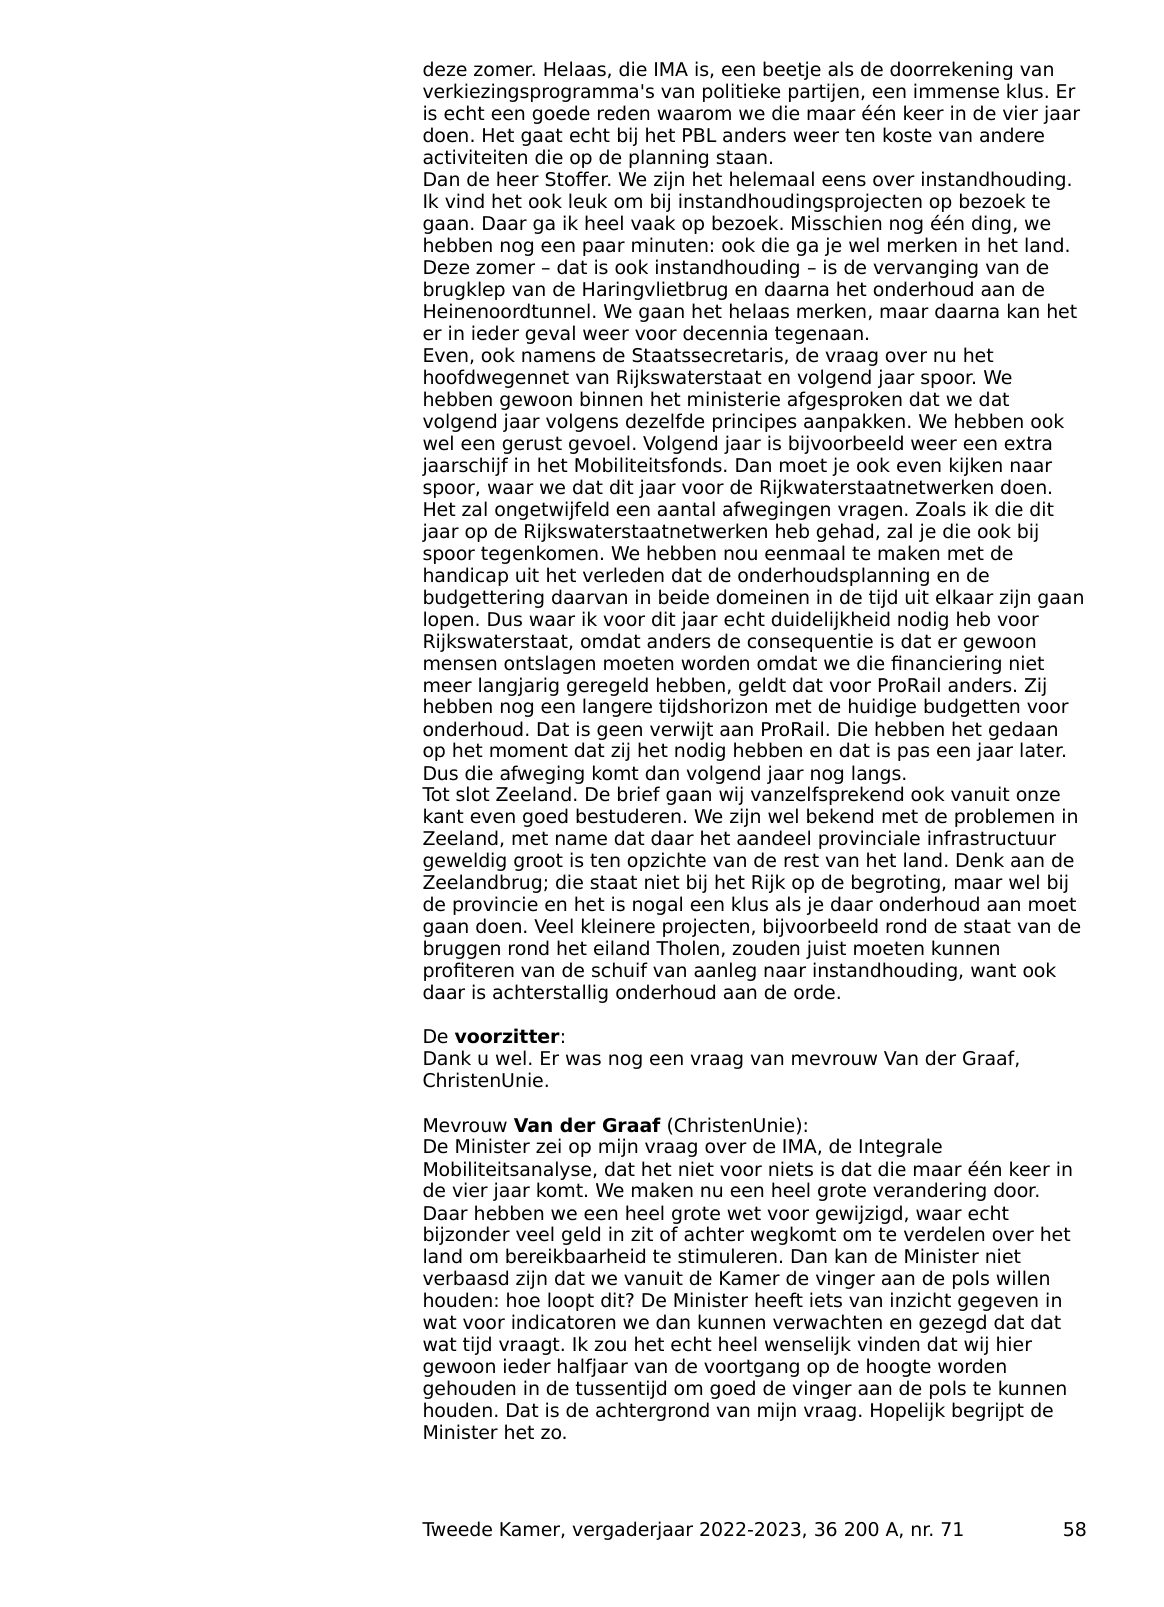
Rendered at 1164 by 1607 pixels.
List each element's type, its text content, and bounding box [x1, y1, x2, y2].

text De voorzitter: [422, 1026, 1087, 1048]
text Dan de heer Stoffer. We zijn het helemaal eens over instandhouding. Ik vind het ook leuk om bij instandhoudingsprojecten op bezoek te gaan. Daar ga ik heel vaak op bezoek. Misschien nog één ding, we hebben nog een paar minuten: ook die ga je wel merken in het land. Deze zomer – dat is ook instandhouding – is de vervanging van de brugklep van de Haringvlietbrug en daarna het onderhoud aan de Heinenoordtunnel. We gaan het helaas merken, maar daarna kan het er in ieder geval weer voor decennia tegenaan. [422, 169, 1087, 345]
text Mevrouw Van der Graaf (ChristenUnie): [422, 1114, 1087, 1136]
text deze zomer. Helaas, die IMA is, een beetje als de doorrekening van verkiezingsprogramma's van politieke partijen, een immense klus. Er is echt een goede reden waarom we die maar één keer in de vier jaar doen. Het gaat echt bij het PBL anders weer ten koste van andere activiteiten die op de planning staan. [422, 59, 1087, 169]
text Even, ook namens de Staatssecretaris, de vraag over nu het hoofdwegennet van Rijkswaterstaat en volgend jaar spoor. We hebben gewoon binnen het ministerie afgesproken dat we dat volgend jaar volgens dezelfde principes aanpakken. We hebben ook wel een gerust gevoel. Volgend jaar is bijvoorbeeld weer een extra jaarschijf in het Mobiliteitsfonds. Dan moet je ook even kijken naar spoor, waar we dat dit jaar voor de Rijkwaterstaatnetwerken doen. Het zal ongetwijfeld een aantal afwegingen vragen. Zoals ik die dit jaar op de Rijkswaterstaatnetwerken heb gehad, zal je die ook bij spoor tegenkomen. We hebben nou eenmaal te maken met de handicap uit het verleden dat de onderhoudsplanning en de budgettering daarvan in beide domeinen in de tijd uit elkaar zijn gaan lopen. Dus waar ik voor dit jaar echt duidelijkheid nodig heb voor Rijkswaterstaat, omdat anders de consequentie is dat er gewoon mensen ontslagen moeten worden omdat we die financiering niet meer langjarig geregeld hebben, geldt dat voor ProRail anders. Zij hebben nog een langere tijdshorizon met de huidige budgetten voor onderhoud. Dat is geen verwijt aan ProRail. Die hebben het gedaan op het moment dat zij het nodig hebben en dat is pas een jaar later. Dus die afweging komt dan volgend jaar nog langs. [422, 345, 1087, 784]
text Tot slot Zeeland. De brief gaan wij vanzelfsprekend ook vanuit onze kant even goed bestuderen. We zijn wel bekend met de problemen in Zeeland, met name dat daar het aandeel provinciale infrastructuur geweldig groot is ten opzichte van de rest van het land. Denk aan de Zeelandbrug; die staat niet bij het Rijk op de begroting, maar wel bij de provincie en het is nogal een klus als je daar onderhoud aan moet gaan doen. Veel kleinere projecten, bijvoorbeeld rond de staat van de bruggen rond het eiland Tholen, zouden juist moeten kunnen profiteren van de schuif van aanleg naar instandhouding, want ook daar is achterstallig onderhoud aan de orde. [422, 784, 1087, 1004]
text De Minister zei op mijn vraag over de IMA, de Integrale Mobiliteitsanalyse, dat het niet voor niets is dat die maar één keer in de vier jaar komt. We maken nu een heel grote verandering door. Daar hebben we een heel grote wet voor gewijzigd, waar echt bijzonder veel geld in zit of achter wegkomt om te verdelen over het land om bereikbaarheid te stimuleren. Dan kan de Minister niet verbaasd zijn dat we vanuit de Kamer de vinger aan de pols willen houden: hoe loopt dit? De Minister heeft iets van inzicht gegeven in wat voor indicatoren we dan kunnen verwachten en gezegd dat dat wat tijd vraagt. Ik zou het echt heel wenselijk vinden dat wij hier gewoon ieder halfjaar van de voortgang op de hoogte worden gehouden in de tussentijd om goed de vinger aan de pols te kunnen houden. Dat is de achtergrond van mijn vraag. Hopelijk begrijpt de Minister het zo. [422, 1136, 1087, 1444]
text Dank u wel. Er was nog een vraag van mevrouw Van der Graaf, ChristenUnie. [422, 1048, 1087, 1092]
